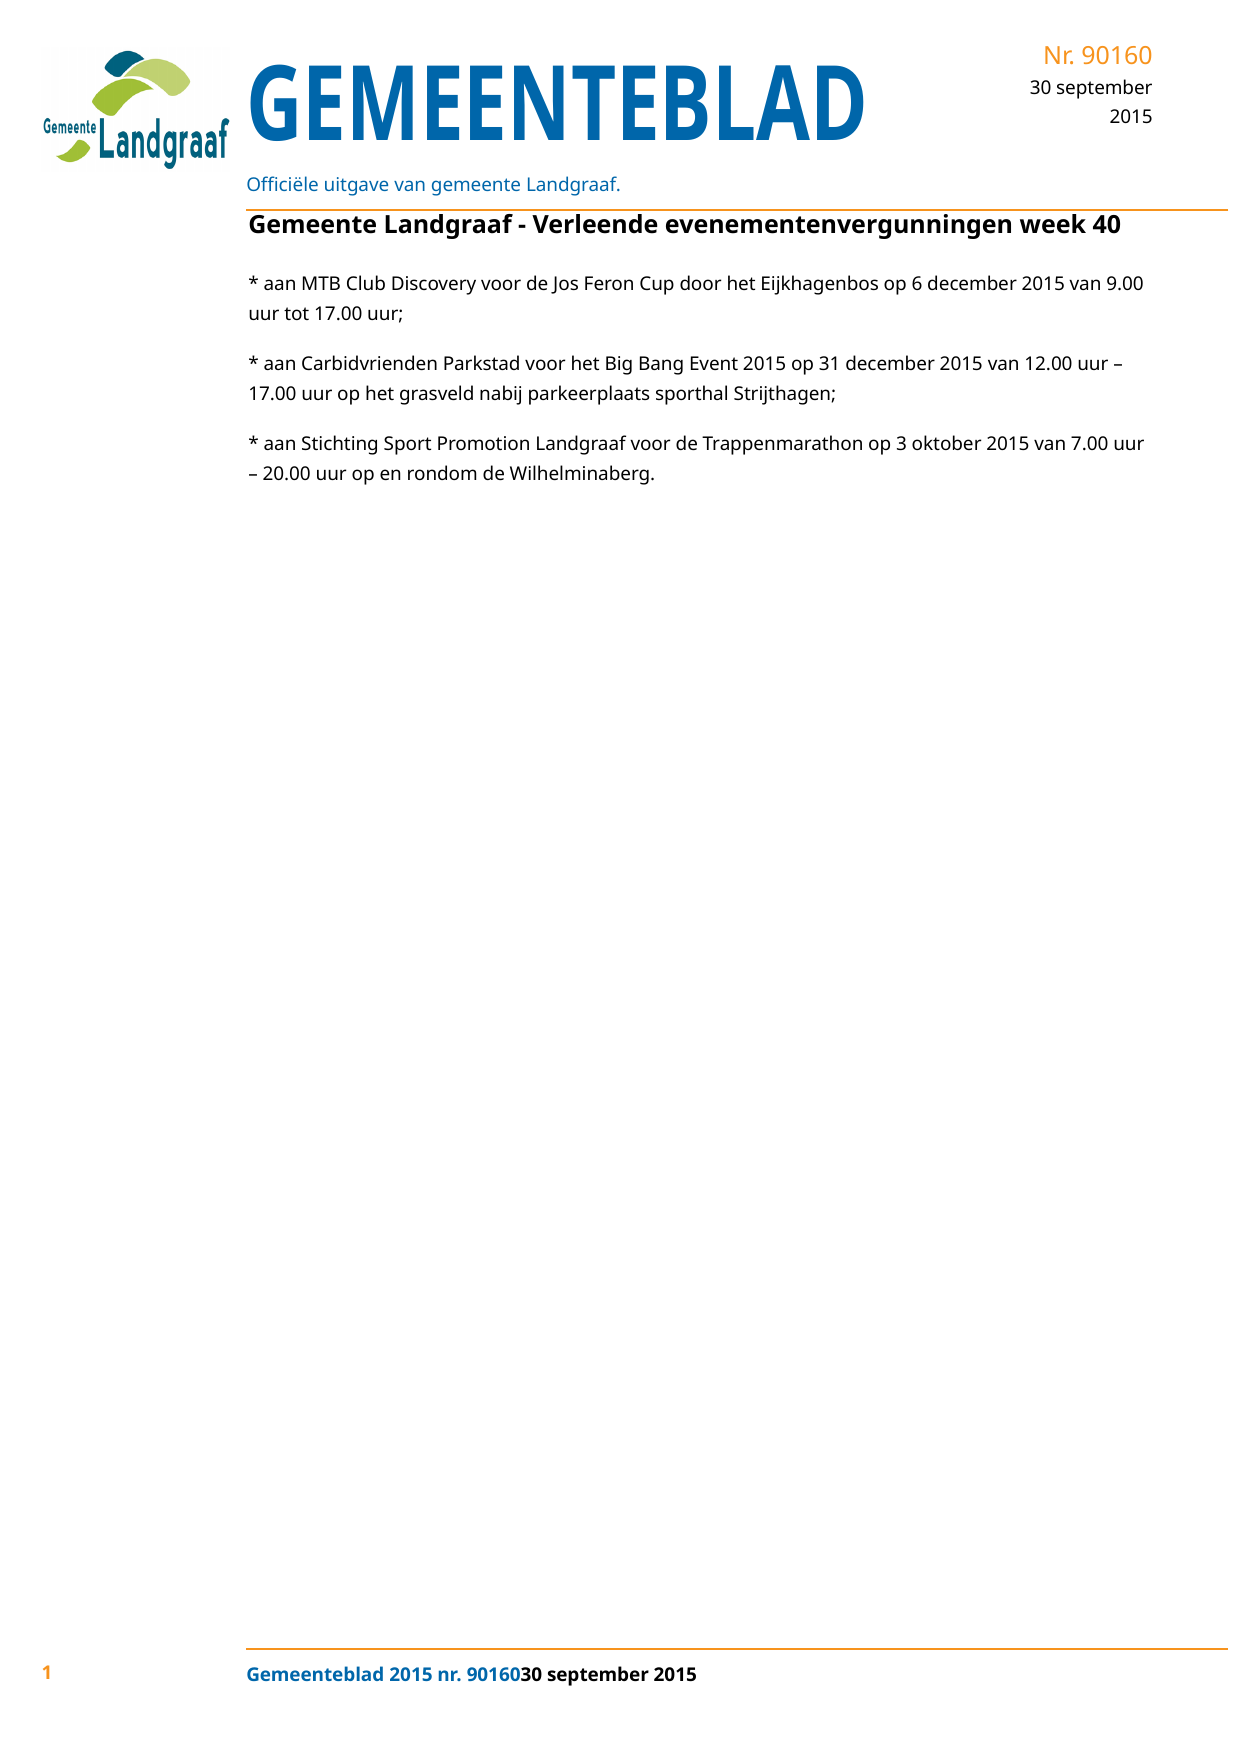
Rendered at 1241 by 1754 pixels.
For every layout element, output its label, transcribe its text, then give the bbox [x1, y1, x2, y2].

text Gemeente Landgraaf - Verleende evenementenvergunningen week 40 [248, 211, 1152, 241]
text * aan Stichting Sport Promotion Landgraaf voor de Trappenmarathon op 3 oktober 2015 van 7.00 uur – 20.00 uur op en rondom de Wilhelminaberg. [248, 430, 1152, 486]
text * aan Carbidvrienden Parkstad voor het Big Bang Event 2015 op 31 december 2015 van 12.00 uur – 17.00 uur op het grasveld nabij parkeerplaats sporthal Strijthagen; [248, 350, 1152, 406]
text * aan MTB Club Discovery voor de Jos Feron Cup door het Eijkhagenbos op 6 december 2015 van 9.00 uur tot 17.00 uur; [248, 270, 1152, 326]
picture [41, 47, 231, 172]
